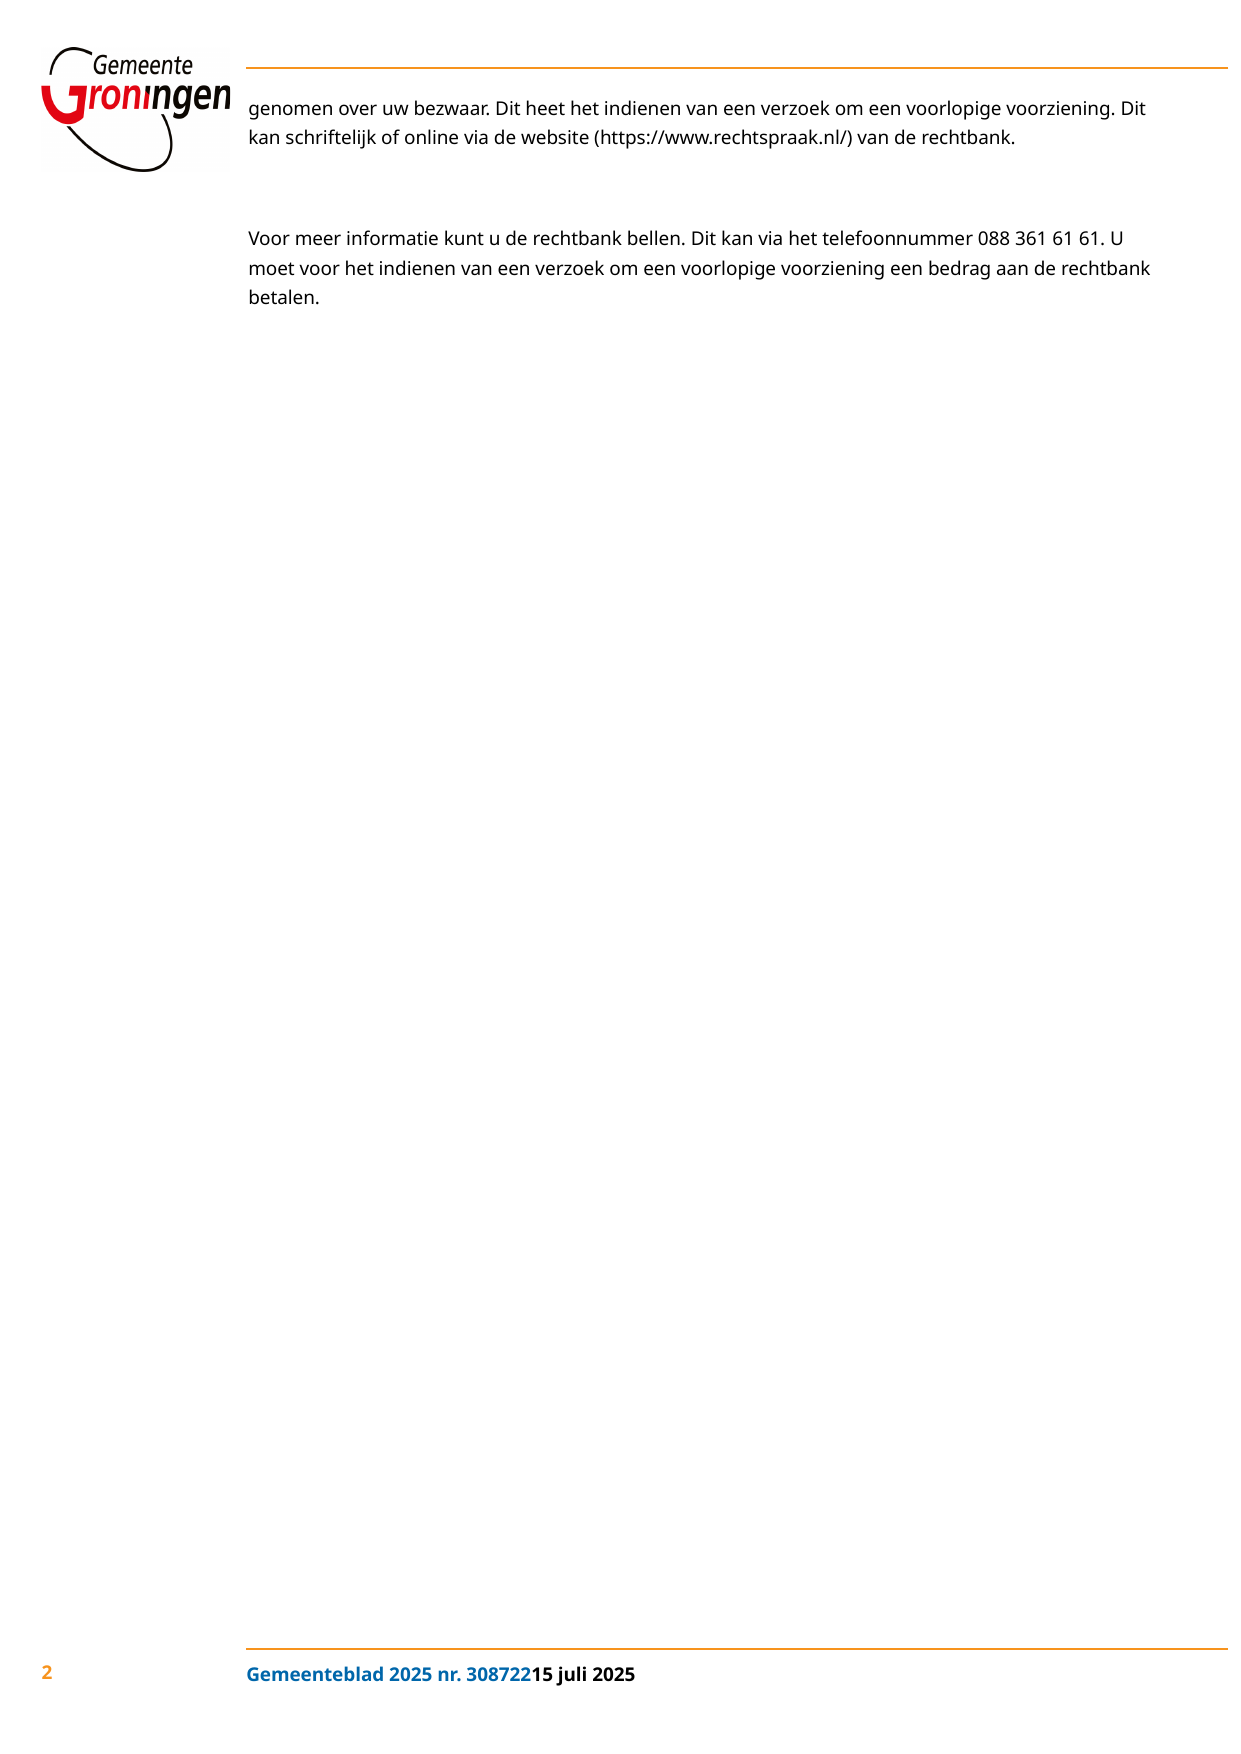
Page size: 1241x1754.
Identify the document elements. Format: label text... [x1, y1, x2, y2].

picture [41, 47, 231, 172]
text genomen over uw bezwaar. Dit heet het indienen van een verzoek om een voorlopige voorziening. Dit kan schriftelijk of online via de website (https://www.rechtspraak.nl/) van de rechtbank. [248, 95, 1152, 150]
text Voor meer informatie kunt u de rechtbank bellen. Dit kan via het telefoonnummer 088 361 61 61. U moet voor het indienen van een verzoek om een voorlopige voorziening een bedrag aan de rechtbank betalen. [248, 225, 1152, 310]
